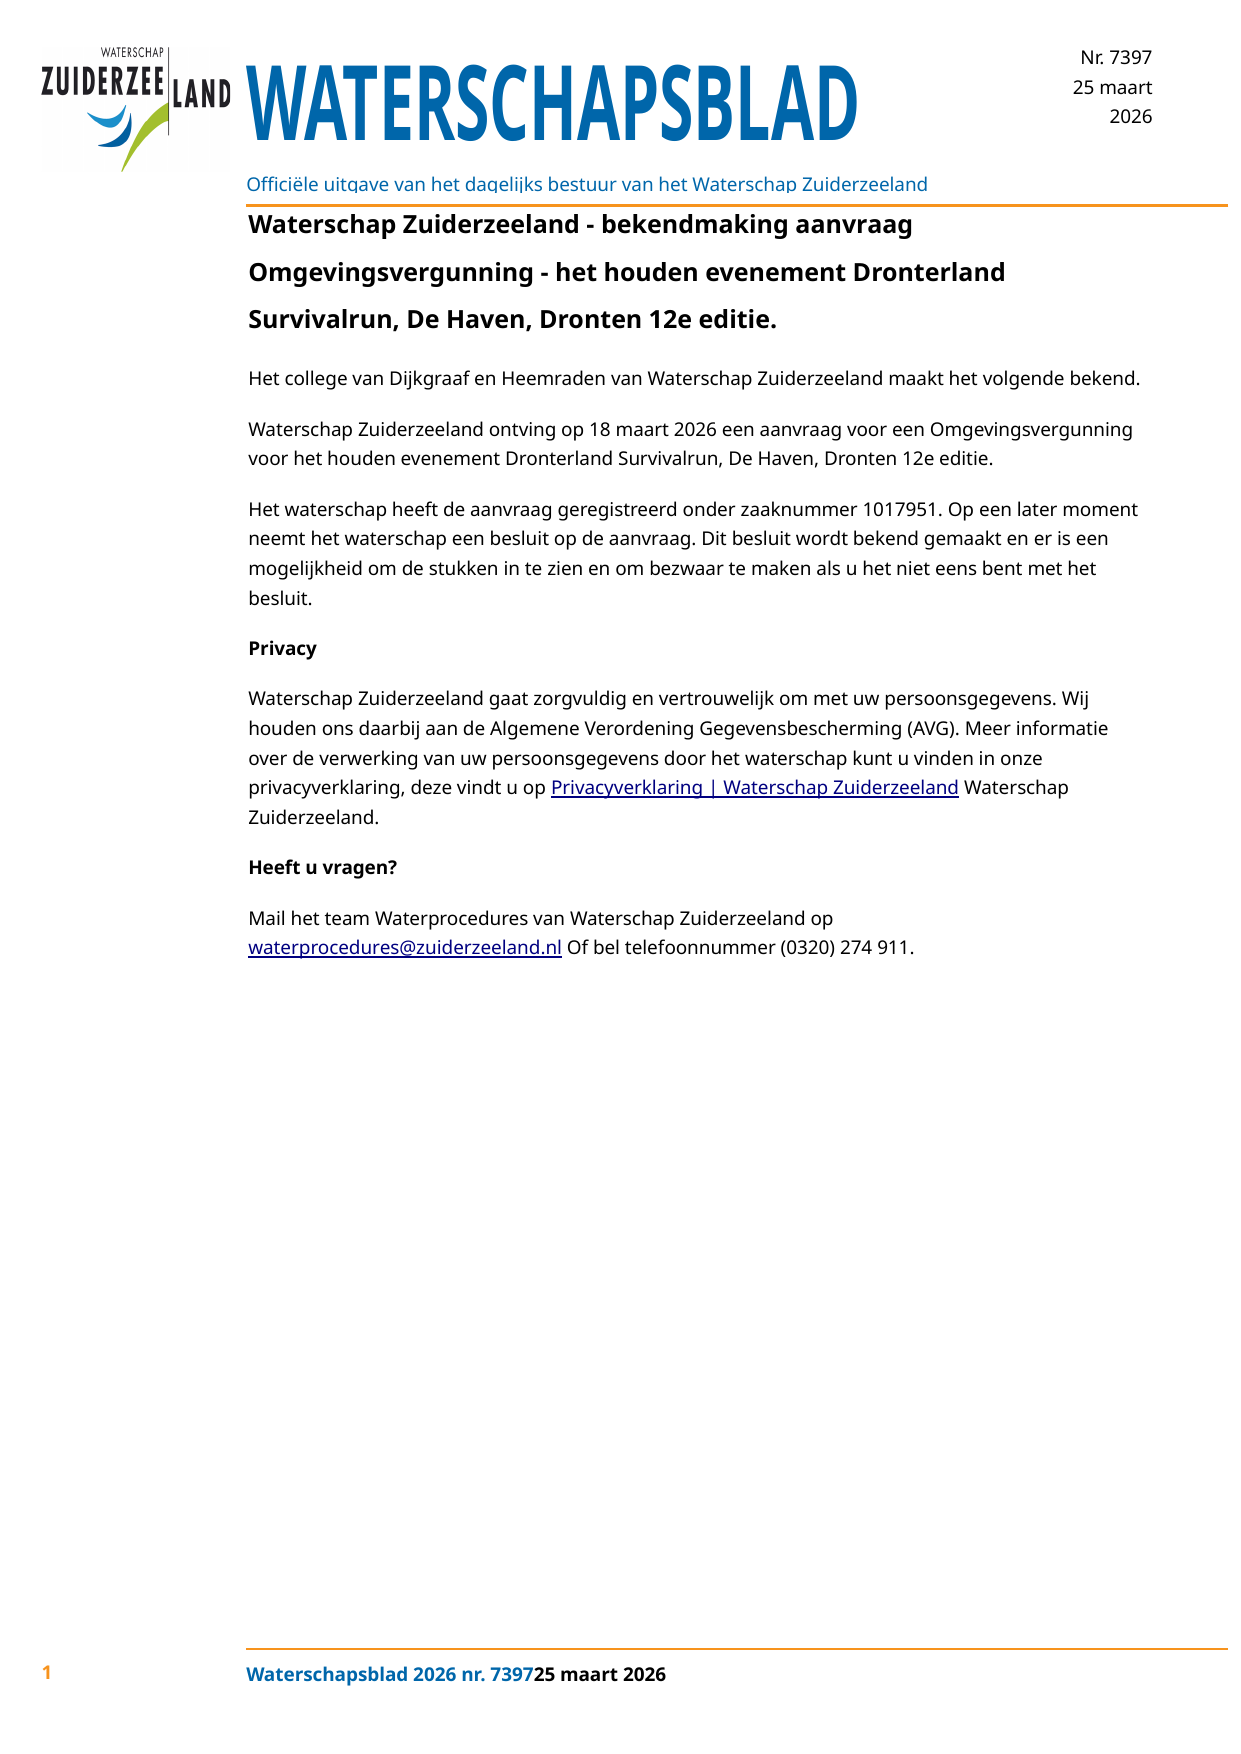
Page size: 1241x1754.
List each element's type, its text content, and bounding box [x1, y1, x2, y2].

text Privacy [248, 635, 1152, 661]
text Het college van Dijkgraaf en Heemraden van Waterschap Zuiderzeeland maakt het volgende bekend. [248, 366, 1152, 391]
text Waterschap Zuiderzeeland gaat zorgvuldig en vertrouwelijk om met uw persoonsgegevens. Wij houden ons daarbij aan de Algemene Verordening Gegevensbescherming (AVG). Meer informatie over de verwerking van uw persoonsgegevens door het waterschap kunt u vinden in onze privacyverklaring, deze vindt u op Privacyverklaring | Waterschap Zuiderzeeland Waterschap Zuiderzeeland. [248, 686, 1152, 829]
text Waterschap Zuiderzeeland ontving op 18 maart 2026 een aanvraag voor een Omgevingsvergunning voor het houden evenement Dronterland Survivalrun, De Haven, Dronten 12e editie. [248, 416, 1152, 471]
text Waterschap Zuiderzeeland - bekendmaking aanvraag Omgevingsvergunning - het houden evenement Dronterland Survivalrun, De Haven, Dronten 12e editie. [248, 207, 1152, 336]
picture [41, 47, 231, 172]
text Heeft u vragen? [248, 854, 1152, 880]
text Het waterschap heeft de aanvraag geregistreerd onder zaaknummer 1017951. Op een later moment neemt het waterschap een besluit op de aanvraag. Dit besluit wordt bekend gemaakt en er is een mogelijkheid om de stukken in te zien en om bezwaar te maken als u het niet eens bent met het besluit. [248, 496, 1152, 610]
text Mail het team Waterprocedures van Waterschap Zuiderzeeland op waterprocedures@zuiderzeeland.nl Of bel telefoonnummer (0320) 274 911. [248, 905, 1152, 960]
